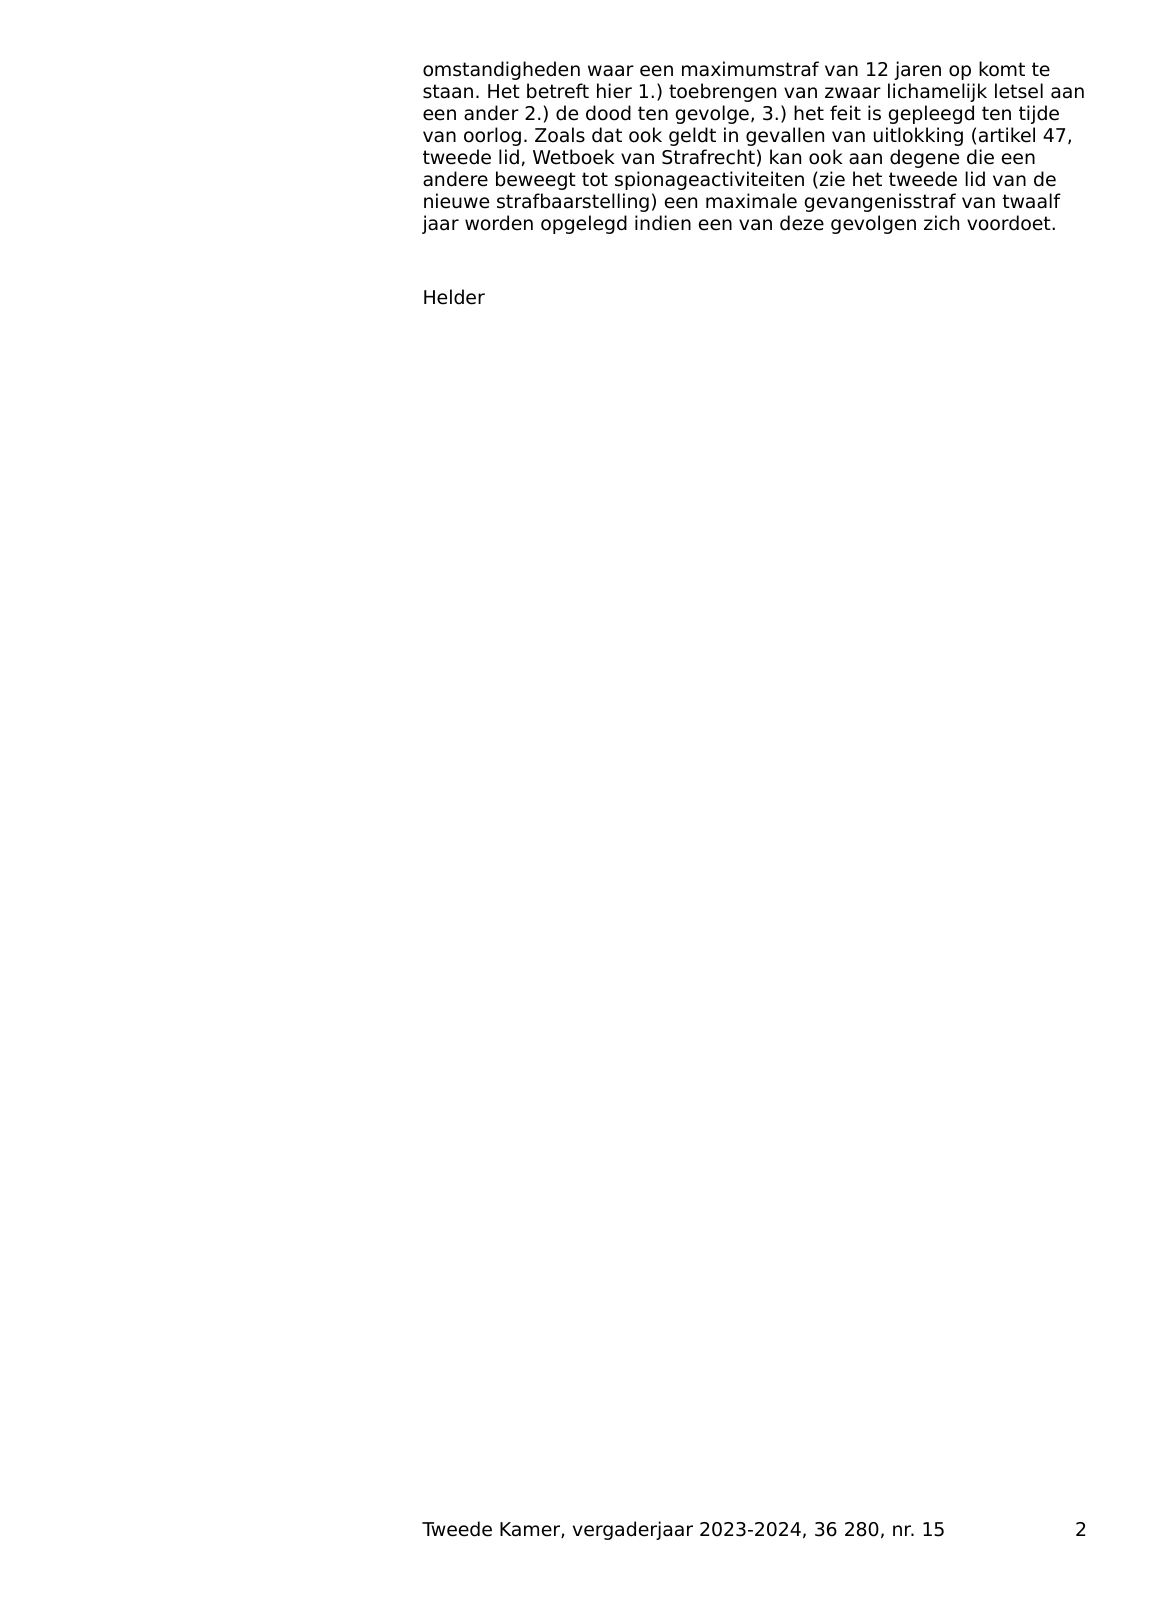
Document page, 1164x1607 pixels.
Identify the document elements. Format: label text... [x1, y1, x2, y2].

text omstandigheden waar een maximumstraf van 12 jaren op komt te staan. Het betreft hier 1.) toebrengen van zwaar lichamelijk letsel aan een ander 2.) de dood ten gevolge, 3.) het feit is gepleegd ten tijde van oorlog. Zoals dat ook geldt in gevallen van uitlokking (artikel 47, tweede lid, Wetboek van Strafrecht) kan ook aan degene die een andere beweegt tot spionageactiviteiten (zie het tweede lid van de nieuwe strafbaarstelling) een maximale gevangenisstraf van twaalf jaar worden opgelegd indien een van deze gevolgen zich voordoet. [422, 59, 1087, 235]
text Helder [422, 265, 1087, 309]
